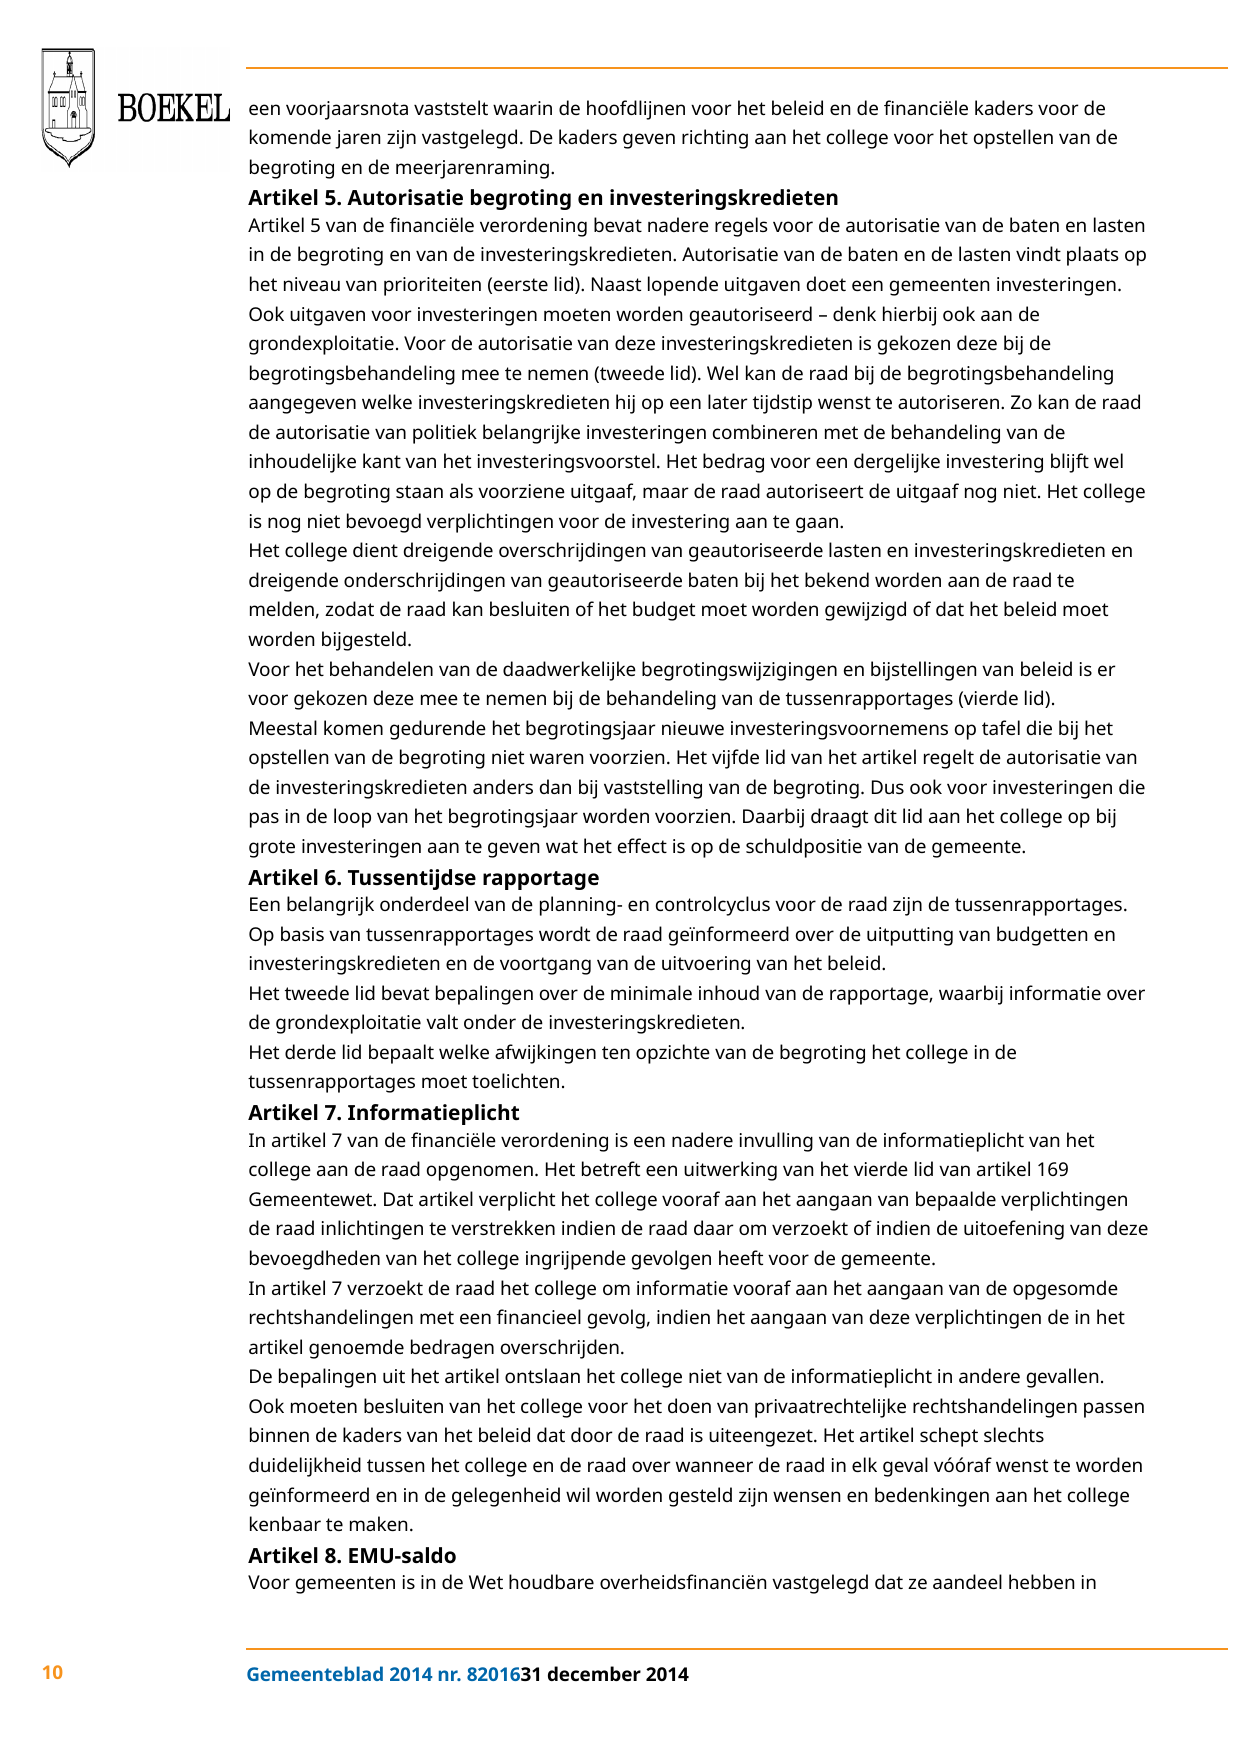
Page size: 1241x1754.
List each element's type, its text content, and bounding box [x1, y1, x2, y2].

text Het tweede lid bevat bepalingen over de minimale inhoud van de rapportage, waarbij informatie over de grondexploitatie valt onder de investeringskredieten. [248, 980, 1152, 1035]
text Het derde lid bepaalt welke afwijkingen ten opzichte van de begroting het college in de tussenrapportages moet toelichten. [248, 1039, 1152, 1094]
text Artikel 7. Informatieplicht [248, 1098, 1152, 1127]
text Het college dient dreigende overschrijdingen van geautoriseerde lasten en investeringskredieten en dreigende onderschrijdingen van geautoriseerde baten bij het bekend worden aan de raad te melden, zodat de raad kan besluiten of het budget moet worden gewijzigd of dat het beleid moet worden bijgesteld. [248, 537, 1152, 652]
text Ook moeten besluiten van het college voor het doen van privaatrechtelijke rechtshandelingen passen binnen de kaders van het beleid dat door de raad is uiteengezet. Het artikel schept slechts duidelijkheid tussen het college en de raad over wanneer de raad in elk geval vóóraf wenst te worden geïnformeerd en in de gelegenheid wil worden gesteld zijn wensen en bedenkingen aan het college kenbaar te maken. [248, 1393, 1152, 1537]
text In artikel 7 verzoekt de raad het college om informatie vooraf aan het aangaan van de opgesomde rechtshandelingen met een financieel gevolg, indien het aangaan van deze verplichtingen de in het artikel genoemde bedragen overschrijden. [248, 1275, 1152, 1359]
text Artikel 6. Tussentijdse rapportage [248, 863, 1152, 891]
text Artikel 5. Autorisatie begroting en investeringskredieten [248, 183, 1152, 212]
text Meestal komen gedurende het begrotingsjaar nieuwe investeringsvoornemens op tafel die bij het opstellen van de begroting niet waren voorzien. Het vijfde lid van het artikel regelt de autorisatie van de investeringskredieten anders dan bij vaststelling van de begroting. Dus ook voor investeringen die pas in de loop van het begrotingsjaar worden voorzien. Daarbij draagt dit lid aan het college op bij grote investeringen aan te geven wat het effect is op de schuldpositie van de gemeente. [248, 715, 1152, 859]
text Voor het behandelen van de daadwerkelijke begrotingswijzigingen en bijstellingen van beleid is er voor gekozen deze mee te nemen bij de behandeling van de tussenrapportages (vierde lid). [248, 656, 1152, 711]
text een voorjaarsnota vaststelt waarin de hoofdlijnen voor het beleid en de financiële kaders voor de komende jaren zijn vastgelegd. De kaders geven richting aan het college voor het opstellen van de begroting en de meerjarenraming. [248, 95, 1152, 180]
picture [41, 47, 231, 172]
text In artikel 7 van de financiële verordening is een nadere invulling van de informatieplicht van het college aan de raad opgenomen. Het betreft een uitwerking van het vierde lid van artikel 169 Gemeentewet. Dat artikel verplicht het college vooraf aan het aangaan van bepaalde verplichtingen de raad inlichtingen te verstrekken indien de raad daar om verzoekt of indien de uitoefening van deze bevoegdheden van het college ingrijpende gevolgen heeft voor de gemeente. [248, 1127, 1152, 1271]
text Artikel 8. EMU-saldo [248, 1541, 1152, 1569]
text Voor gemeenten is in de Wet houdbare overheidsfinanciën vastgelegd dat ze aandeel hebben in [248, 1569, 1152, 1595]
text Een belangrijk onderdeel van de planning- en controlcyclus voor de raad zijn de tussenrapportages. Op basis van tussenrapportages wordt de raad geïnformeerd over de uitputting van budgetten en investeringskredieten en de voortgang van de uitvoering van het beleid. [248, 891, 1152, 976]
text Artikel 5 van de financiële verordening bevat nadere regels voor de autorisatie van de baten en lasten in de begroting en van de investeringskredieten. Autorisatie van de baten en de lasten vindt plaats op het niveau van prioriteiten (eerste lid). Naast lopende uitgaven doet een gemeenten investeringen. Ook uitgaven voor investeringen moeten worden geautoriseerd – denk hierbij ook aan de grondexploitatie. Voor de autorisatie van deze investeringskredieten is gekozen deze bij de begrotingsbehandeling mee te nemen (tweede lid). Wel kan de raad bij de begrotingsbehandeling aangegeven welke investeringskredieten hij op een later tijdstip wenst te autoriseren. Zo kan de raad de autorisatie van politiek belangrijke investeringen combineren met de behandeling van de inhoudelijke kant van het investeringsvoorstel. Het bedrag voor een dergelijke investering blijft wel op de begroting staan als voorziene uitgaaf, maar de raad autoriseert de uitgaaf nog niet. Het college is nog niet bevoegd verplichtingen voor de investering aan te gaan. [248, 212, 1152, 533]
text De bepalingen uit het artikel ontslaan het college niet van de informatieplicht in andere gevallen. [248, 1363, 1152, 1389]
